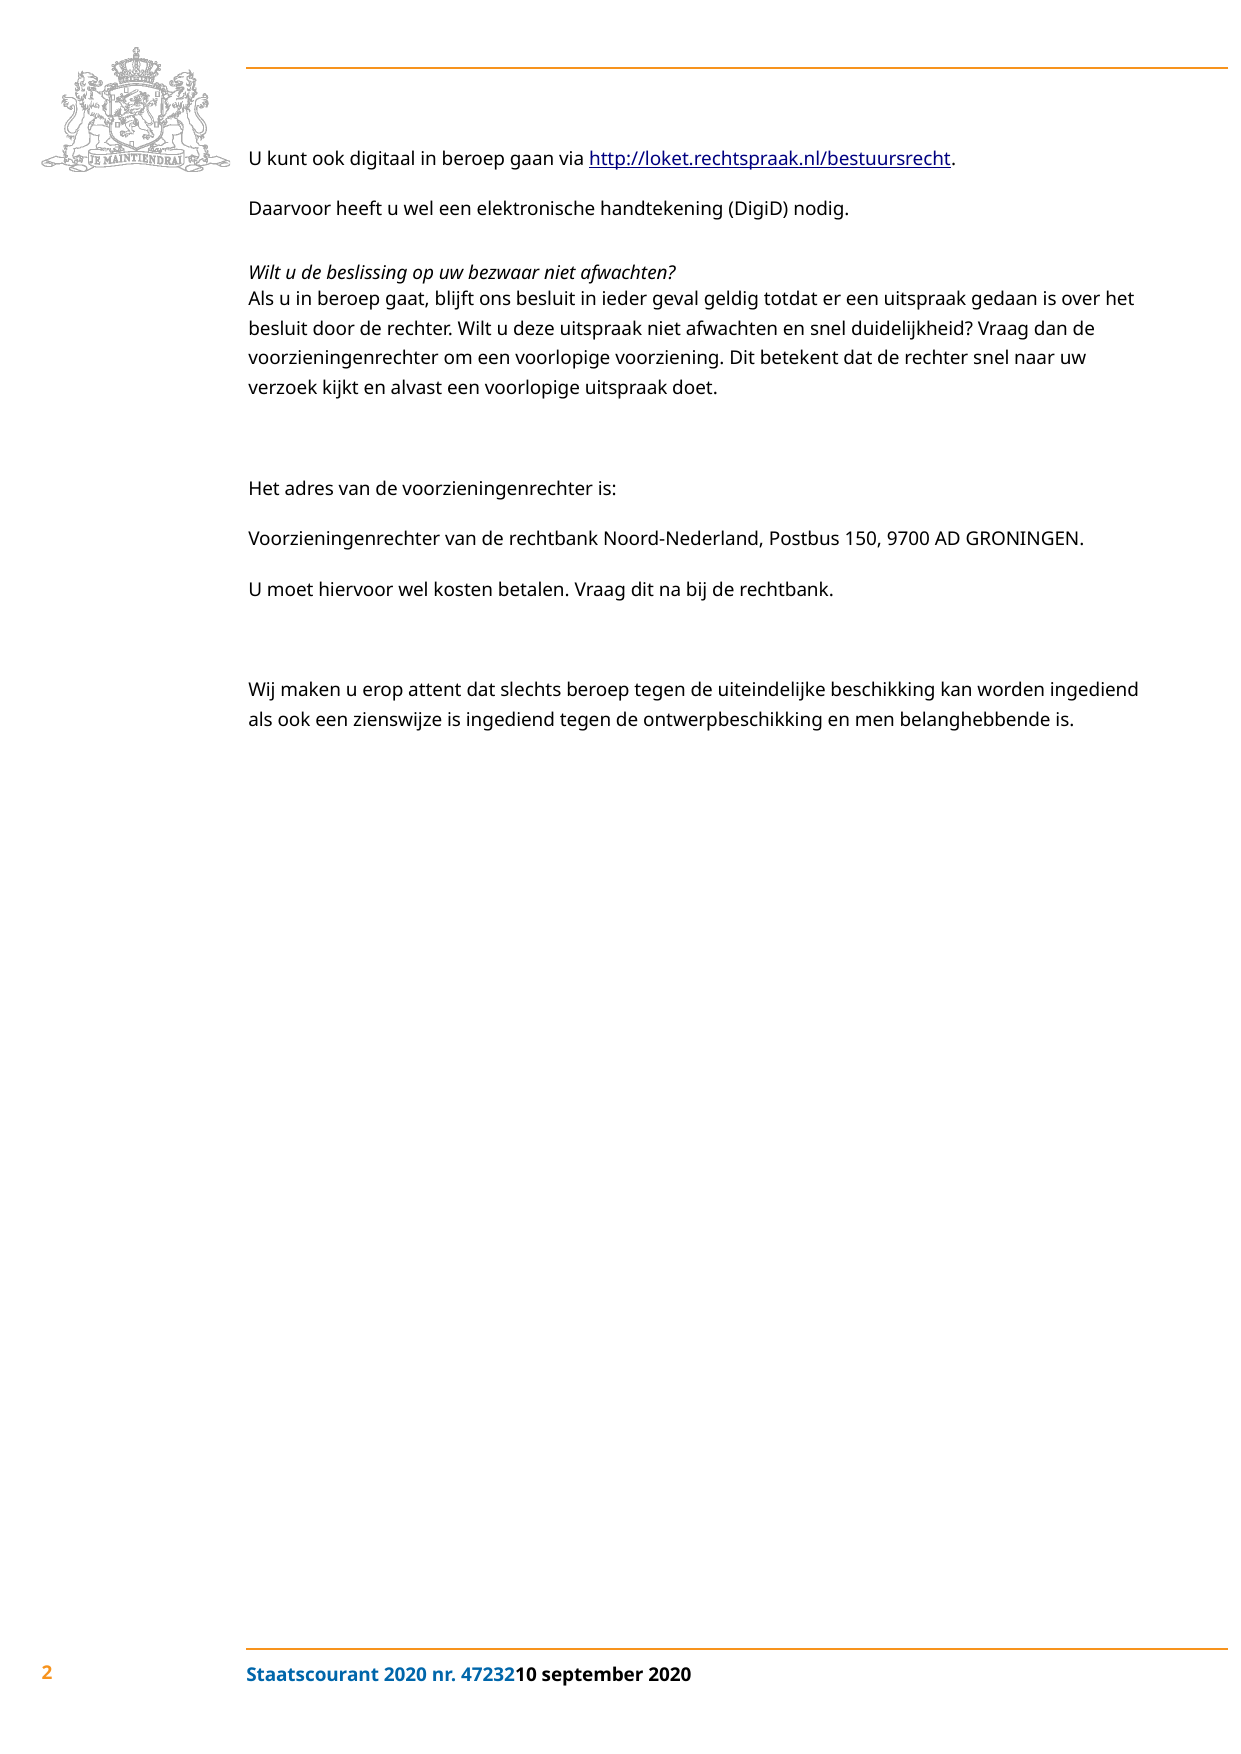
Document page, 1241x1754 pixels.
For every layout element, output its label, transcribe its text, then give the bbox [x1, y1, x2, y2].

text Daarvoor heeft u wel een elektronische handtekening (DigiD) nodig. [248, 196, 1152, 221]
text Het adres van de voorzieningenrechter is: [248, 475, 1152, 501]
picture [41, 47, 231, 172]
text Als u in beroep gaat, blijft ons besluit in ieder geval geldig totdat er een uitspraak gedaan is over het besluit door de rechter. Wilt u deze uitspraak niet afwachten en snel duidelijkheid? Vraag dan de voorzieningenrechter om een voorlopige voorziening. Dit betekent dat de rechter snel naar uw verzoek kijkt en alvast een voorlopige uitspraak doet. [248, 285, 1152, 400]
text U moet hiervoor wel kosten betalen. Vraag dit na bij de rechtbank. [248, 576, 1152, 601]
text Voorzieningenrechter van de rechtbank Noord-Nederland, Postbus 150, 9700 AD GRONINGEN. [248, 525, 1152, 551]
text Wilt u de beslissing op uw bezwaar niet afwachten? [248, 259, 1152, 285]
text Wij maken u erop attent dat slechts beroep tegen de uiteindelijke beschikking kan worden ingediend als ook een zienswijze is ingediend tegen de ontwerpbeschikking en men belanghebbende is. [248, 677, 1152, 732]
text U kunt ook digitaal in beroep gaan via http://loket.rechtspraak.nl/bestuursrecht. [248, 145, 1152, 171]
